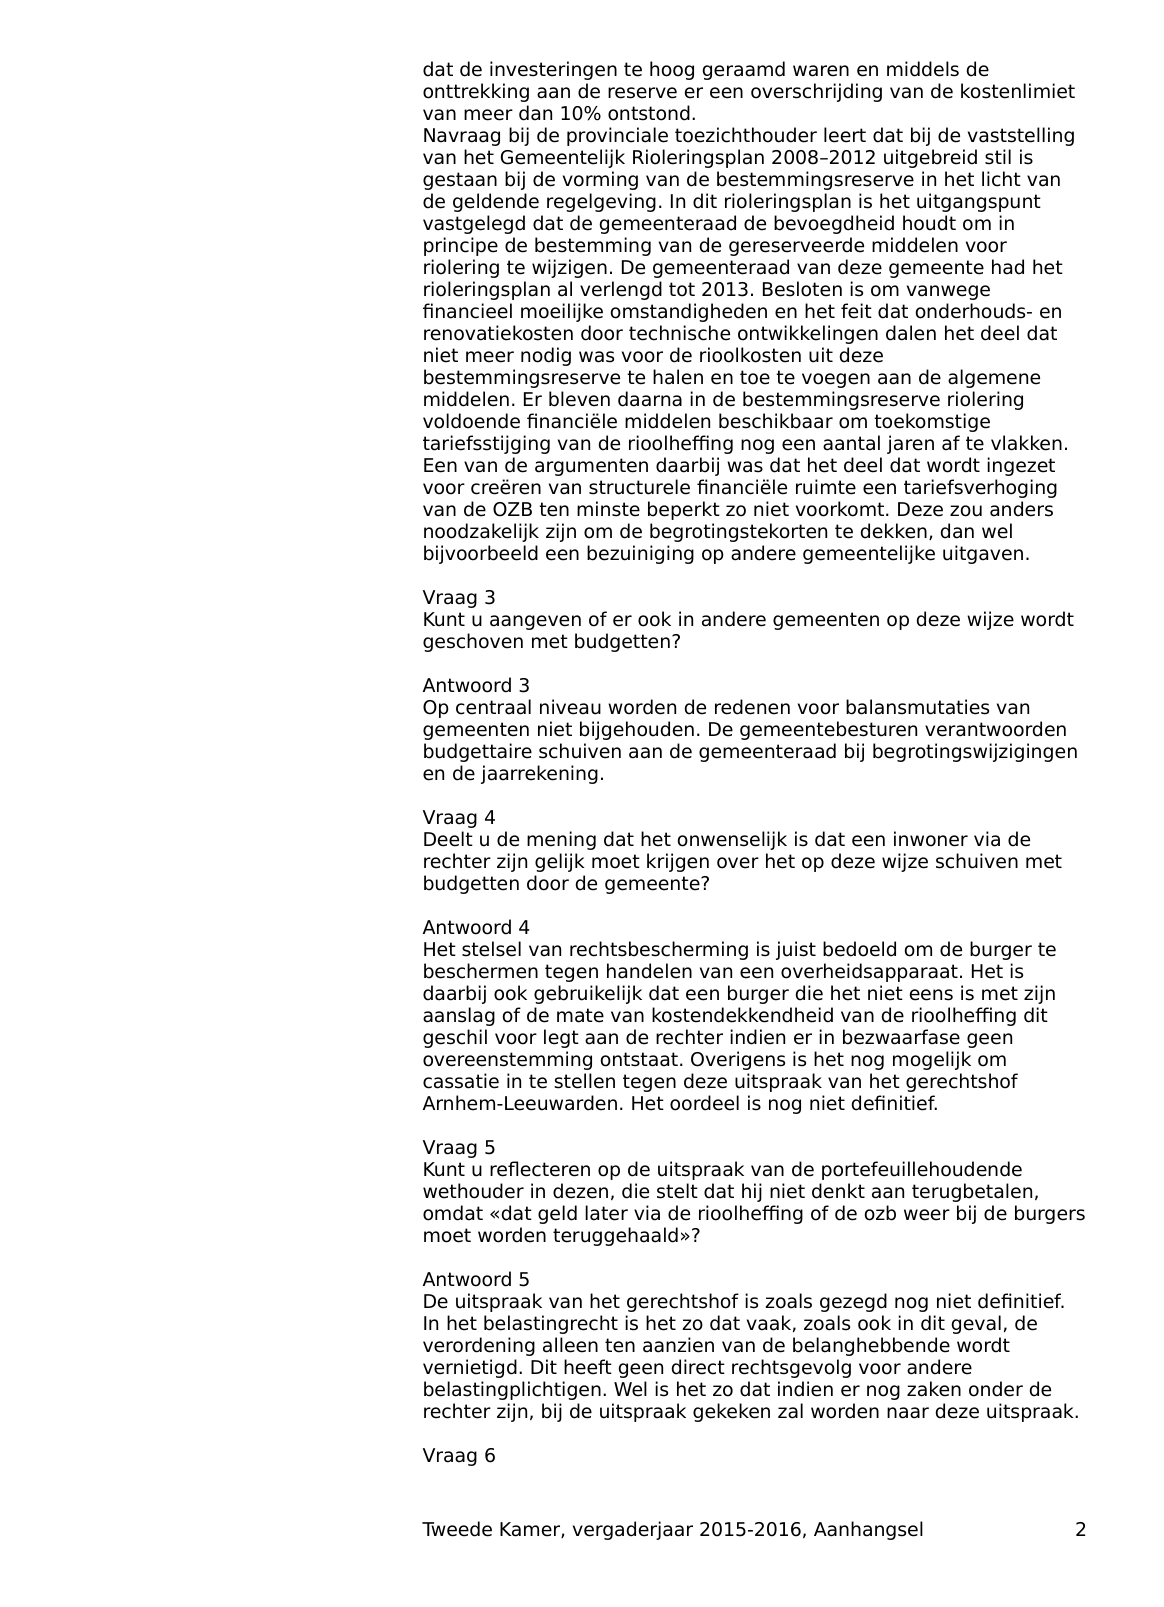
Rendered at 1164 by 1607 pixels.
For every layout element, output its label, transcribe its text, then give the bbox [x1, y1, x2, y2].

text Vraag 3 [422, 587, 1087, 609]
text Antwoord 5 [422, 1269, 1087, 1291]
text Op centraal niveau worden de redenen voor balansmutaties van gemeenten niet bijgehouden. De gemeentebesturen verantwoorden budgettaire schuiven aan de gemeenteraad bij begrotingswijzigingen en de jaarrekening. [422, 697, 1087, 785]
text Kunt u reflecteren op de uitspraak van de portefeuillehoudende wethouder in dezen, die stelt dat hij niet denkt aan terugbetalen, omdat «dat geld later via de rioolheffing of de ozb weer bij de burgers moet worden teruggehaald»? [422, 1159, 1087, 1247]
text De uitspraak van het gerechtshof is zoals gezegd nog niet definitief. In het belastingrecht is het zo dat vaak, zoals ook in dit geval, de verordening alleen ten aanzien van de belanghebbende wordt vernietigd. Dit heeft geen direct rechtsgevolg voor andere belastingplichtigen. Wel is het zo dat indien er nog zaken onder de rechter zijn, bij de uitspraak gekeken zal worden naar deze uitspraak. [422, 1291, 1087, 1423]
text Kunt u aangeven of er ook in andere gemeenten op deze wijze wordt geschoven met budgetten? [422, 609, 1087, 653]
text dat de investeringen te hoog geraamd waren en middels de onttrekking aan de reserve er een overschrijding van de kostenlimiet van meer dan 10% ontstond. [422, 59, 1087, 125]
text Vraag 5 [422, 1137, 1087, 1159]
text Vraag 6 [422, 1445, 1087, 1467]
text Deelt u de mening dat het onwenselijk is dat een inwoner via de rechter zijn gelijk moet krijgen over het op deze wijze schuiven met budgetten door de gemeente? [422, 829, 1087, 895]
text Het stelsel van rechtsbescherming is juist bedoeld om de burger te beschermen tegen handelen van een overheidsapparaat. Het is daarbij ook gebruikelijk dat een burger die het niet eens is met zijn aanslag of de mate van kostendekkendheid van de rioolheffing dit geschil voor legt aan de rechter indien er in bezwaarfase geen overeenstemming ontstaat. Overigens is het nog mogelijk om cassatie in te stellen tegen deze uitspraak van het gerechtshof Arnhem-Leeuwarden. Het oordeel is nog niet definitief. [422, 939, 1087, 1115]
text Antwoord 3 [422, 675, 1087, 697]
text Antwoord 4 [422, 917, 1087, 939]
text Navraag bij de provinciale toezichthouder leert dat bij de vaststelling van het Gemeentelijk Rioleringsplan 2008–2012 uitgebreid stil is gestaan bij de vorming van de bestemmingsreserve in het licht van de geldende regelgeving. In dit rioleringsplan is het uitgangspunt vastgelegd dat de gemeenteraad de bevoegdheid houdt om in principe de bestemming van de gereserveerde middelen voor riolering te wijzigen. De gemeenteraad van deze gemeente had het rioleringsplan al verlengd tot 2013. Besloten is om vanwege financieel moeilijke omstandigheden en het feit dat onderhouds- en renovatiekosten door technische ontwikkelingen dalen het deel dat niet meer nodig was voor de rioolkosten uit deze bestemmingsreserve te halen en toe te voegen aan de algemene middelen. Er bleven daarna in de bestemmingsreserve riolering voldoende financiële middelen beschikbaar om toekomstige tariefsstijging van de rioolheffing nog een aantal jaren af te vlakken. Een van de argumenten daarbij was dat het deel dat wordt ingezet voor creëren van structurele financiële ruimte een tariefsverhoging van de OZB ten minste beperkt zo niet voorkomt. Deze zou anders noodzakelijk zijn om de begrotingstekorten te dekken, dan wel bijvoorbeeld een bezuiniging op andere gemeentelijke uitgaven. [422, 125, 1087, 564]
text Vraag 4 [422, 807, 1087, 829]
